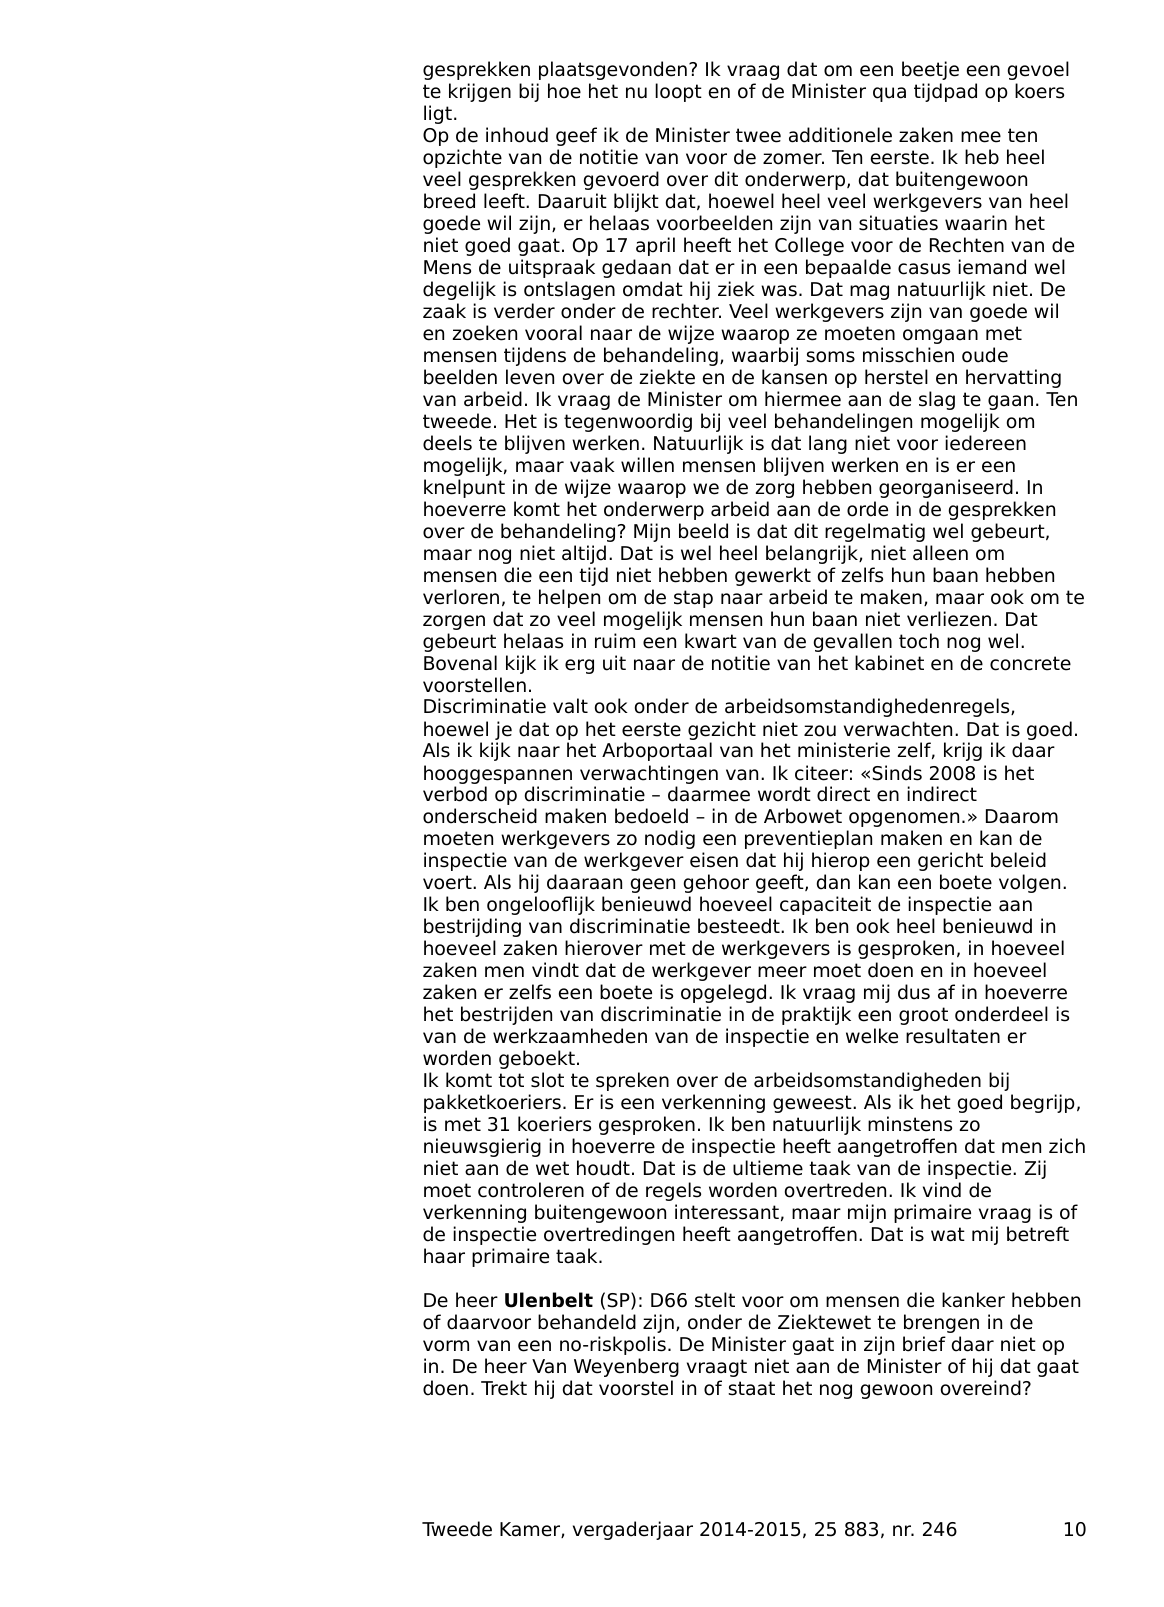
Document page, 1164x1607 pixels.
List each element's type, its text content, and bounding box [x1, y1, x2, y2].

text Discriminatie valt ook onder de arbeidsomstandighedenregels, hoewel je dat op het eerste gezicht niet zou verwachten. Dat is goed. Als ik kijk naar het Arboportaal van het ministerie zelf, krijg ik daar hooggespannen verwachtingen van. Ik citeer: «Sinds 2008 is het verbod op discriminatie – daarmee wordt direct en indirect onderscheid maken bedoeld – in de Arbowet opgenomen.» Daarom moeten werkgevers zo nodig een preventieplan maken en kan de inspectie van de werkgever eisen dat hij hierop een gericht beleid voert. Als hij daaraan geen gehoor geeft, dan kan een boete volgen. Ik ben ongelooflijk benieuwd hoeveel capaciteit de inspectie aan bestrijding van discriminatie besteedt. Ik ben ook heel benieuwd in hoeveel zaken hierover met de werkgevers is gesproken, in hoeveel zaken men vindt dat de werkgever meer moet doen en in hoeveel zaken er zelfs een boete is opgelegd. Ik vraag mij dus af in hoeverre het bestrijden van discriminatie in de praktijk een groot onderdeel is van de werkzaamheden van de inspectie en welke resultaten er worden geboekt. [422, 696, 1087, 1070]
text Op de inhoud geef ik de Minister twee additionele zaken mee ten opzichte van de notitie van voor de zomer. Ten eerste. Ik heb heel veel gesprekken gevoerd over dit onderwerp, dat buitengewoon breed leeft. Daaruit blijkt dat, hoewel heel veel werkgevers van heel goede wil zijn, er helaas voorbeelden zijn van situaties waarin het niet goed gaat. Op 17 april heeft het College voor de Rechten van de Mens de uitspraak gedaan dat er in een bepaalde casus iemand wel degelijk is ontslagen omdat hij ziek was. Dat mag natuurlijk niet. De zaak is verder onder de rechter. Veel werkgevers zijn van goede wil en zoeken vooral naar de wijze waarop ze moeten omgaan met mensen tijdens de behandeling, waarbij soms misschien oude beelden leven over de ziekte en de kansen op herstel en hervatting van arbeid. Ik vraag de Minister om hiermee aan de slag te gaan. Ten tweede. Het is tegenwoordig bij veel behandelingen mogelijk om deels te blijven werken. Natuurlijk is dat lang niet voor iedereen mogelijk, maar vaak willen mensen blijven werken en is er een knelpunt in de wijze waarop we de zorg hebben georganiseerd. In hoeverre komt het onderwerp arbeid aan de orde in de gesprekken over de behandeling? Mijn beeld is dat dit regelmatig wel gebeurt, maar nog niet altijd. Dat is wel heel belangrijk, niet alleen om mensen die een tijd niet hebben gewerkt of zelfs hun baan hebben verloren, te helpen om de stap naar arbeid te maken, maar ook om te zorgen dat zo veel mogelijk mensen hun baan niet verliezen. Dat gebeurt helaas in ruim een kwart van de gevallen toch nog wel. Bovenal kijk ik erg uit naar de notitie van het kabinet en de concrete voorstellen. [422, 125, 1087, 696]
text De heer Ulenbelt (SP): D66 stelt voor om mensen die kanker hebben of daarvoor behandeld zijn, onder de Ziektewet te brengen in de vorm van een no-riskpolis. De Minister gaat in zijn brief daar niet op in. De heer Van Weyenberg vraagt niet aan de Minister of hij dat gaat doen. Trekt hij dat voorstel in of staat het nog gewoon overeind? [422, 1290, 1087, 1400]
text gesprekken plaatsgevonden? Ik vraag dat om een beetje een gevoel te krijgen bij hoe het nu loopt en of de Minister qua tijdpad op koers ligt. [422, 59, 1087, 125]
text Ik komt tot slot te spreken over de arbeidsomstandigheden bij pakketkoeriers. Er is een verkenning geweest. Als ik het goed begrijp, is met 31 koeriers gesproken. Ik ben natuurlijk minstens zo nieuwsgierig in hoeverre de inspectie heeft aangetroffen dat men zich niet aan de wet houdt. Dat is de ultieme taak van de inspectie. Zij moet controleren of de regels worden overtreden. Ik vind de verkenning buitengewoon interessant, maar mijn primaire vraag is of de inspectie overtredingen heeft aangetroffen. Dat is wat mij betreft haar primaire taak. [422, 1070, 1087, 1268]
